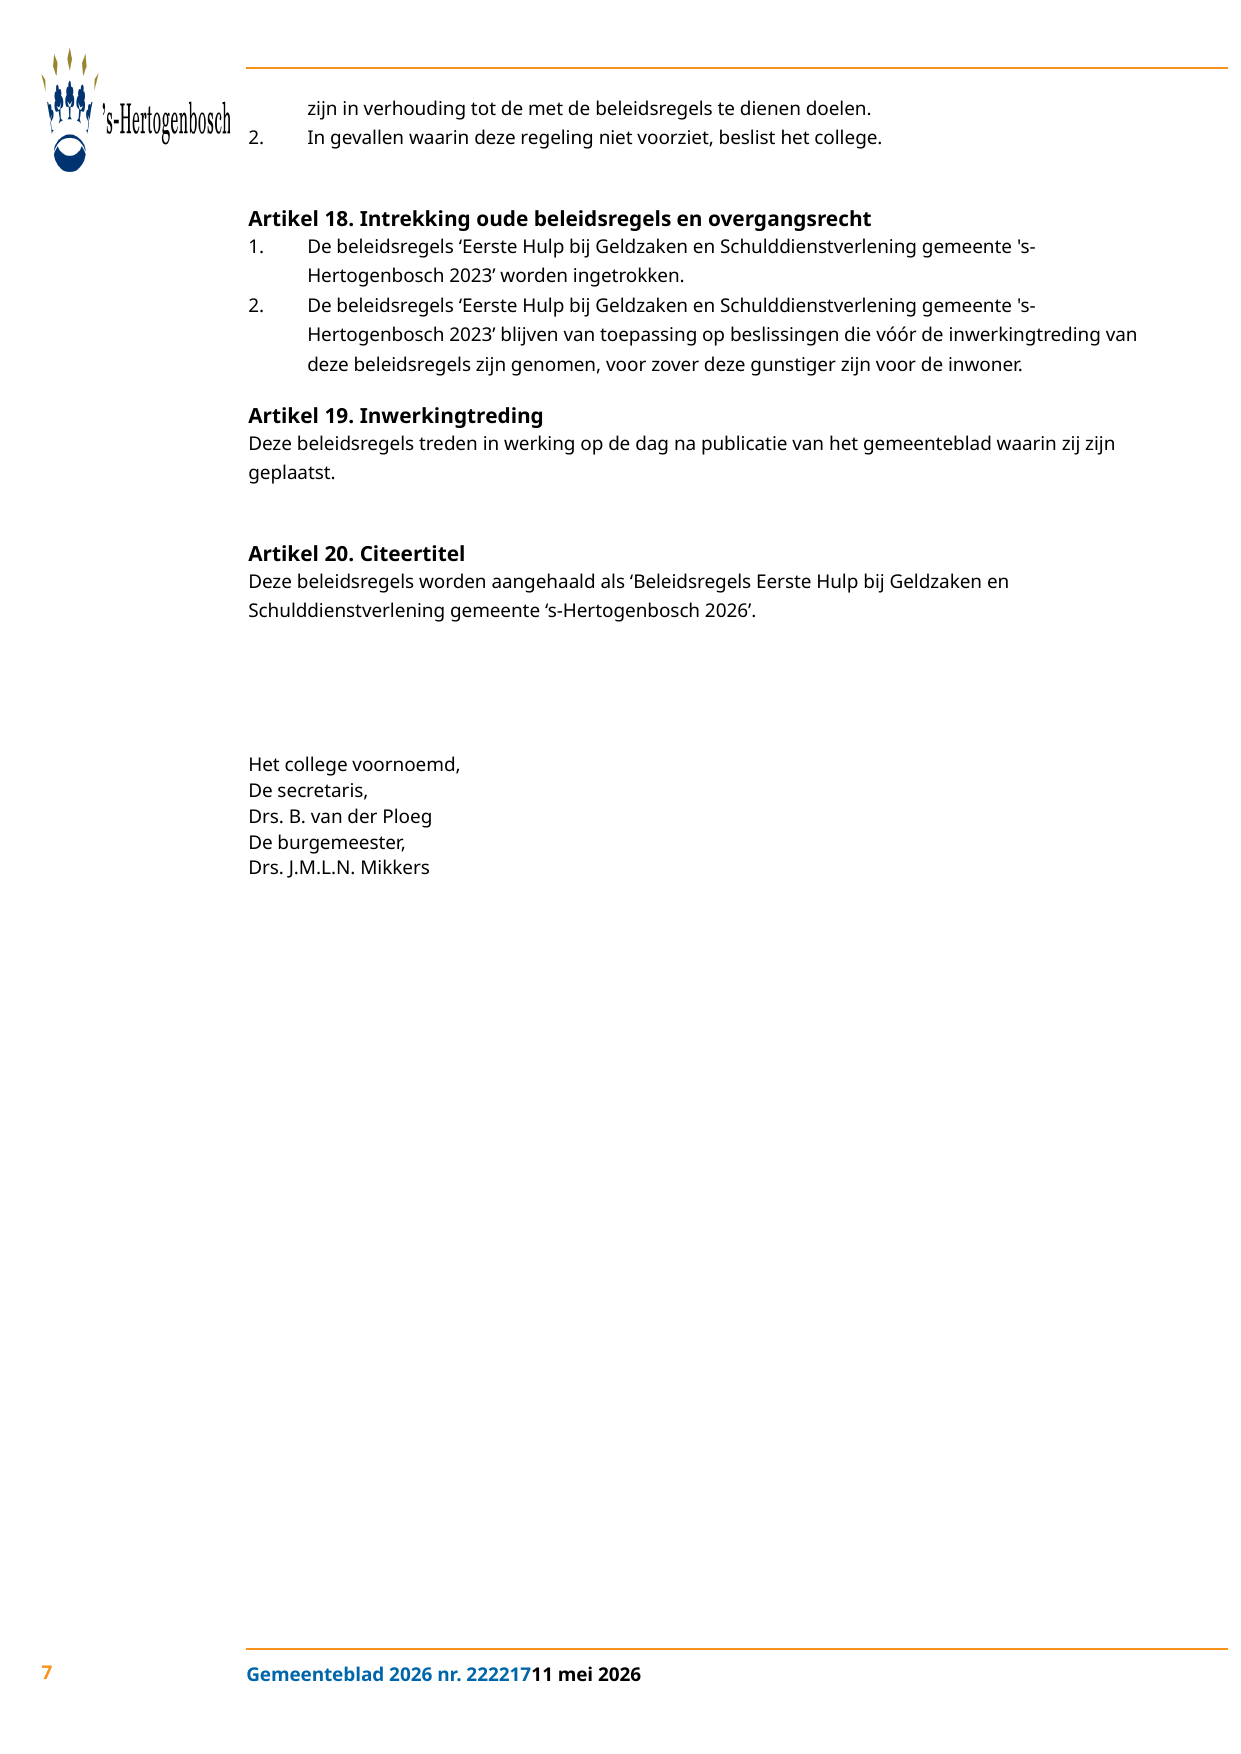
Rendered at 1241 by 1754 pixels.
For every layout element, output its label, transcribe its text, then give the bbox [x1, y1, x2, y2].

text Drs. B. van der Ploeg [248, 803, 1152, 829]
picture [41, 47, 231, 172]
text Artikel 19. Inwerkingtreding [248, 402, 1152, 430]
text De burgemeester, [248, 829, 1152, 854]
text Het college voornoemd, [248, 752, 1152, 777]
text De secretaris, [248, 777, 1152, 803]
text Artikel 20. Citeertitel [248, 539, 1152, 568]
text Deze beleidsregels treden in werking op de dag na publicatie van het gemeenteblad waarin zij zijn geplaatst. [248, 430, 1152, 485]
list zijn in verhouding tot de met de beleidsregels te dienen doelen. [248, 95, 1152, 121]
list In gevallen waarin deze regeling niet voorziet, beslist het college. [248, 124, 1152, 150]
text Artikel 18. Intrekking oude beleidsregels en overgangsrecht [248, 204, 1152, 233]
text Deze beleidsregels worden aangehaald als ‘Beleidsregels Eerste Hulp bij Geldzaken en Schulddienstverlening gemeente ‘s-Hertogenbosch 2026’. [248, 568, 1152, 623]
text Drs. J.M.L.N. Mikkers [248, 854, 1152, 880]
list De beleidsregels ‘Eerste Hulp bij Geldzaken en Schulddienstverlening gemeente 's-Hertogenbosch 2023’ worden ingetrokken. [248, 233, 1152, 288]
list De beleidsregels ‘Eerste Hulp bij Geldzaken en Schulddienstverlening gemeente 's-Hertogenbosch 2023’ blijven van toepassing op beslissingen die vóór de inwerkingtreding van deze beleidsregels zijn genomen, voor zover deze gunstiger zijn voor de inwoner. [248, 292, 1152, 377]
